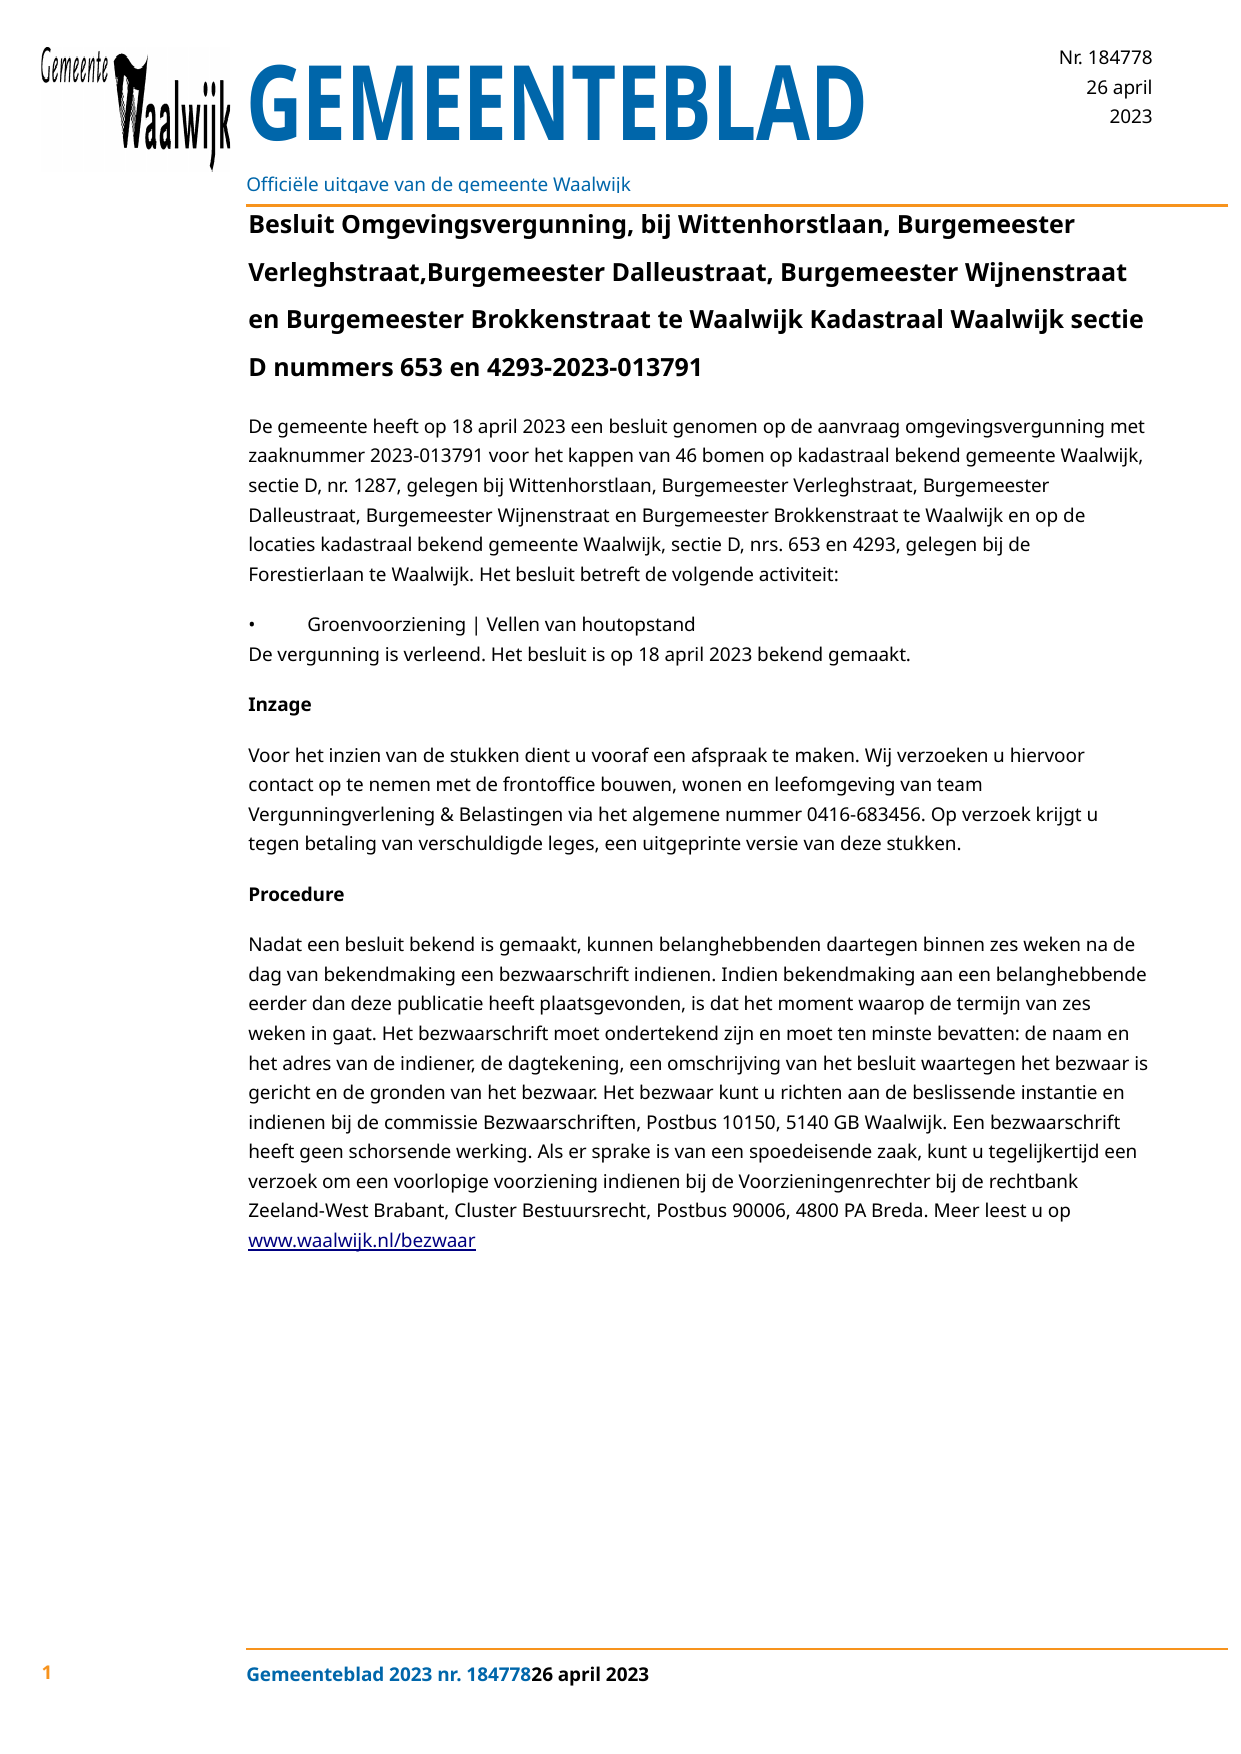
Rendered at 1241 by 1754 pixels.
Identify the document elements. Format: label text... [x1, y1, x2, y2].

picture [41, 47, 231, 172]
text Inzage [248, 691, 1152, 717]
text De vergunning is verleend. Het besluit is op 18 april 2023 bekend gemaakt. [248, 641, 1152, 667]
text Voor het inzien van de stukken dient u vooraf een afspraak te maken. Wij verzoeken u hiervoor contact op te nemen met de frontoffice bouwen, wonen en leefomgeving van team Vergunningverlening & Belastingen via het algemene nummer 0416-683456. Op verzoek krijgt u tegen betaling van verschuldigde leges, een uitgeprinte versie van deze stukken. [248, 742, 1152, 856]
text Procedure [248, 881, 1152, 907]
text Nadat een besluit bekend is gemaakt, kunnen belanghebbenden daartegen binnen zes weken na de dag van bekendmaking een bezwaarschrift indienen. Indien bekendmaking aan een belanghebbende eerder dan deze publicatie heeft plaatsgevonden, is dat het moment waarop de termijn van zes weken in gaat. Het bezwaarschrift moet ondertekend zijn en moet ten minste bevatten: de naam en het adres van de indiener, de dagtekening, een omschrijving van het besluit waartegen het bezwaar is gericht en de gronden van het bezwaar. Het bezwaar kunt u richten aan de beslissende instantie en indienen bij de commissie Bezwaarschriften, Postbus 10150, 5140 GB Waalwijk. Een bezwaarschrift heeft geen schorsende werking. Als er sprake is van een spoedeisende zaak, kunt u tegelijkertijd een verzoek om een voorlopige voorziening indienen bij de Voorzieningenrechter bij de rechtbank Zeeland-West Brabant, Cluster Bestuursrecht, Postbus 90006, 4800 PA Breda. Meer leest u op www.waalwijk.nl/bezwaar [248, 931, 1152, 1253]
list Groenvoorziening | Vellen van houtopstand [248, 611, 1152, 637]
text De gemeente heeft op 18 april 2023 een besluit genomen op de aanvraag omgevingsvergunning met zaaknummer 2023-013791 voor het kappen van 46 bomen op kadastraal bekend gemeente Waalwijk, sectie D, nr. 1287, gelegen bij Wittenhorstlaan, Burgemeester Verleghstraat, Burgemeester Dalleustraat, Burgemeester Wijnenstraat en Burgemeester Brokkenstraat te Waalwijk en op de locaties kadastraal bekend gemeente Waalwijk, sectie D, nrs. 653 en 4293, gelegen bij de Forestierlaan te Waalwijk. Het besluit betreft de volgende activiteit: [248, 413, 1152, 587]
text Besluit Omgevingsvergunning, bij Wittenhorstlaan, Burgemeester Verleghstraat,Burgemeester Dalleustraat, Burgemeester Wijnenstraat en Burgemeester Brokkenstraat te Waalwijk Kadastraal Waalwijk sectie D nummers 653 en 4293-2023-013791 [248, 207, 1152, 384]
